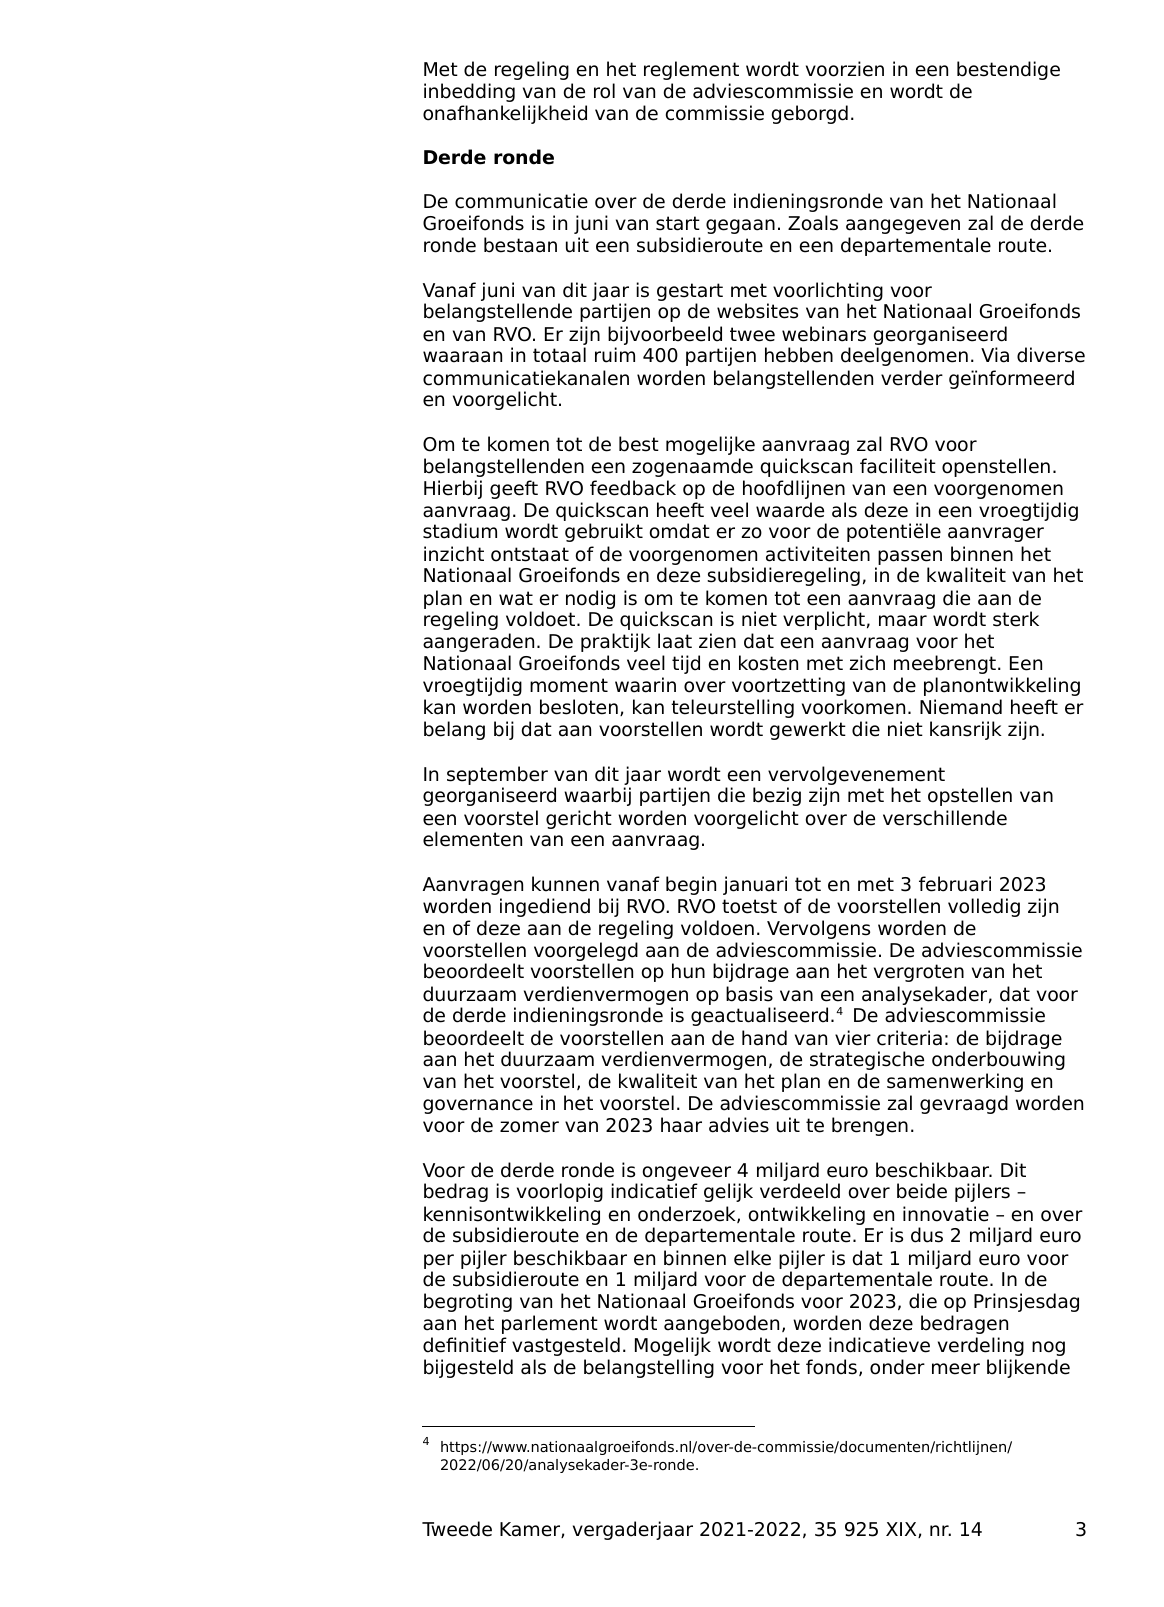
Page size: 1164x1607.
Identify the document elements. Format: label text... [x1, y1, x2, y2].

text Om te komen tot de best mogelijke aanvraag zal RVO voor belangstellenden een zogenaamde quickscan faciliteit openstellen. Hierbij geeft RVO feedback op de hoofdlijnen van een voorgenomen aanvraag. De quickscan heeft veel waarde als deze in een vroegtijdig stadium wordt gebruikt omdat er zo voor de potentiële aanvrager inzicht ontstaat of de voorgenomen activiteiten passen binnen het Nationaal Groeifonds en deze subsidieregeling, in de kwaliteit van het plan en wat er nodig is om te komen tot een aanvraag die aan de regeling voldoet. De quickscan is niet verplicht, maar wordt sterk aangeraden. De praktijk laat zien dat een aanvraag voor het Nationaal Groeifonds veel tijd en kosten met zich meebrengt. Een vroegtijdig moment waarin over voortzetting van de planontwikkeling kan worden besloten, kan teleurstelling voorkomen. Niemand heeft er belang bij dat aan voorstellen wordt gewerkt die niet kansrijk zijn. [422, 433, 1087, 741]
text Voor de derde ronde is ongeveer 4 miljard euro beschikbaar. Dit bedrag is voorlopig indicatief gelijk verdeeld over beide pijlers – kennisontwikkeling en onderzoek, ontwikkeling en innovatie – en over de subsidieroute en de departementale route. Er is dus 2 miljard euro per pijler beschikbaar en binnen elke pijler is dat 1 miljard euro voor de subsidieroute en 1 miljard voor de departementale route. In de begroting van het Nationaal Groeifonds voor 2023, die op Prinsjesdag aan het parlement wordt aangeboden, worden deze bedragen definitief vastgesteld. Mogelijk wordt deze indicatieve verdeling nog bijgesteld als de belangstelling voor het fonds, onder meer blijkende [422, 1159, 1087, 1379]
text In september van dit jaar wordt een vervolgevenement georganiseerd waarbij partijen die bezig zijn met het opstellen van een voorstel gericht worden voorgelicht over de verschillende elementen van een aanvraag. [422, 763, 1087, 851]
subtitle Derde ronde [422, 147, 1087, 169]
text De communicatie over de derde indieningsronde van het Nationaal Groeifonds is in juni van start gegaan. Zoals aangegeven zal de derde ronde bestaan uit een subsidieroute en een departementale route. [422, 191, 1087, 257]
text https://www.nationaalgroeifonds.nl/over-de-commissie/documenten/richtlijnen/2022/06/20/analysekader-3e-ronde. [422, 1435, 1087, 1474]
text Met de regeling en het reglement wordt voorzien in een bestendige inbedding van de rol van de adviescommissie en wordt de onafhankelijkheid van de commissie geborgd. [422, 59, 1087, 125]
text Vanaf juni van dit jaar is gestart met voorlichting voor belangstellende partijen op de websites van het Nationaal Groeifonds en van RVO. Er zijn bijvoorbeeld twee webinars georganiseerd waaraan in totaal ruim 400 partijen hebben deelgenomen. Via diverse communicatiekanalen worden belangstellenden verder geïnformeerd en voorgelicht. [422, 279, 1087, 411]
text Aanvragen kunnen vanaf begin januari tot en met 3 februari 2023 worden ingediend bij RVO. RVO toetst of de voorstellen volledig zijn en of deze aan de regeling voldoen. Vervolgens worden de voorstellen voorgelegd aan de adviescommissie. De adviescommissie beoordeelt voorstellen op hun bijdrage aan het vergroten van het duurzaam verdienvermogen op basis van een analysekader, dat voor de derde indieningsronde is geactualiseerd. De adviescommissie beoordeelt de voorstellen aan de hand van vier criteria: de bijdrage aan het duurzaam verdienvermogen, de strategische onderbouwing van het voorstel, de kwaliteit van het plan en de samenwerking en governance in het voorstel. De adviescommissie zal gevraagd worden voor de zomer van 2023 haar advies uit te brengen. [422, 873, 1087, 1137]
